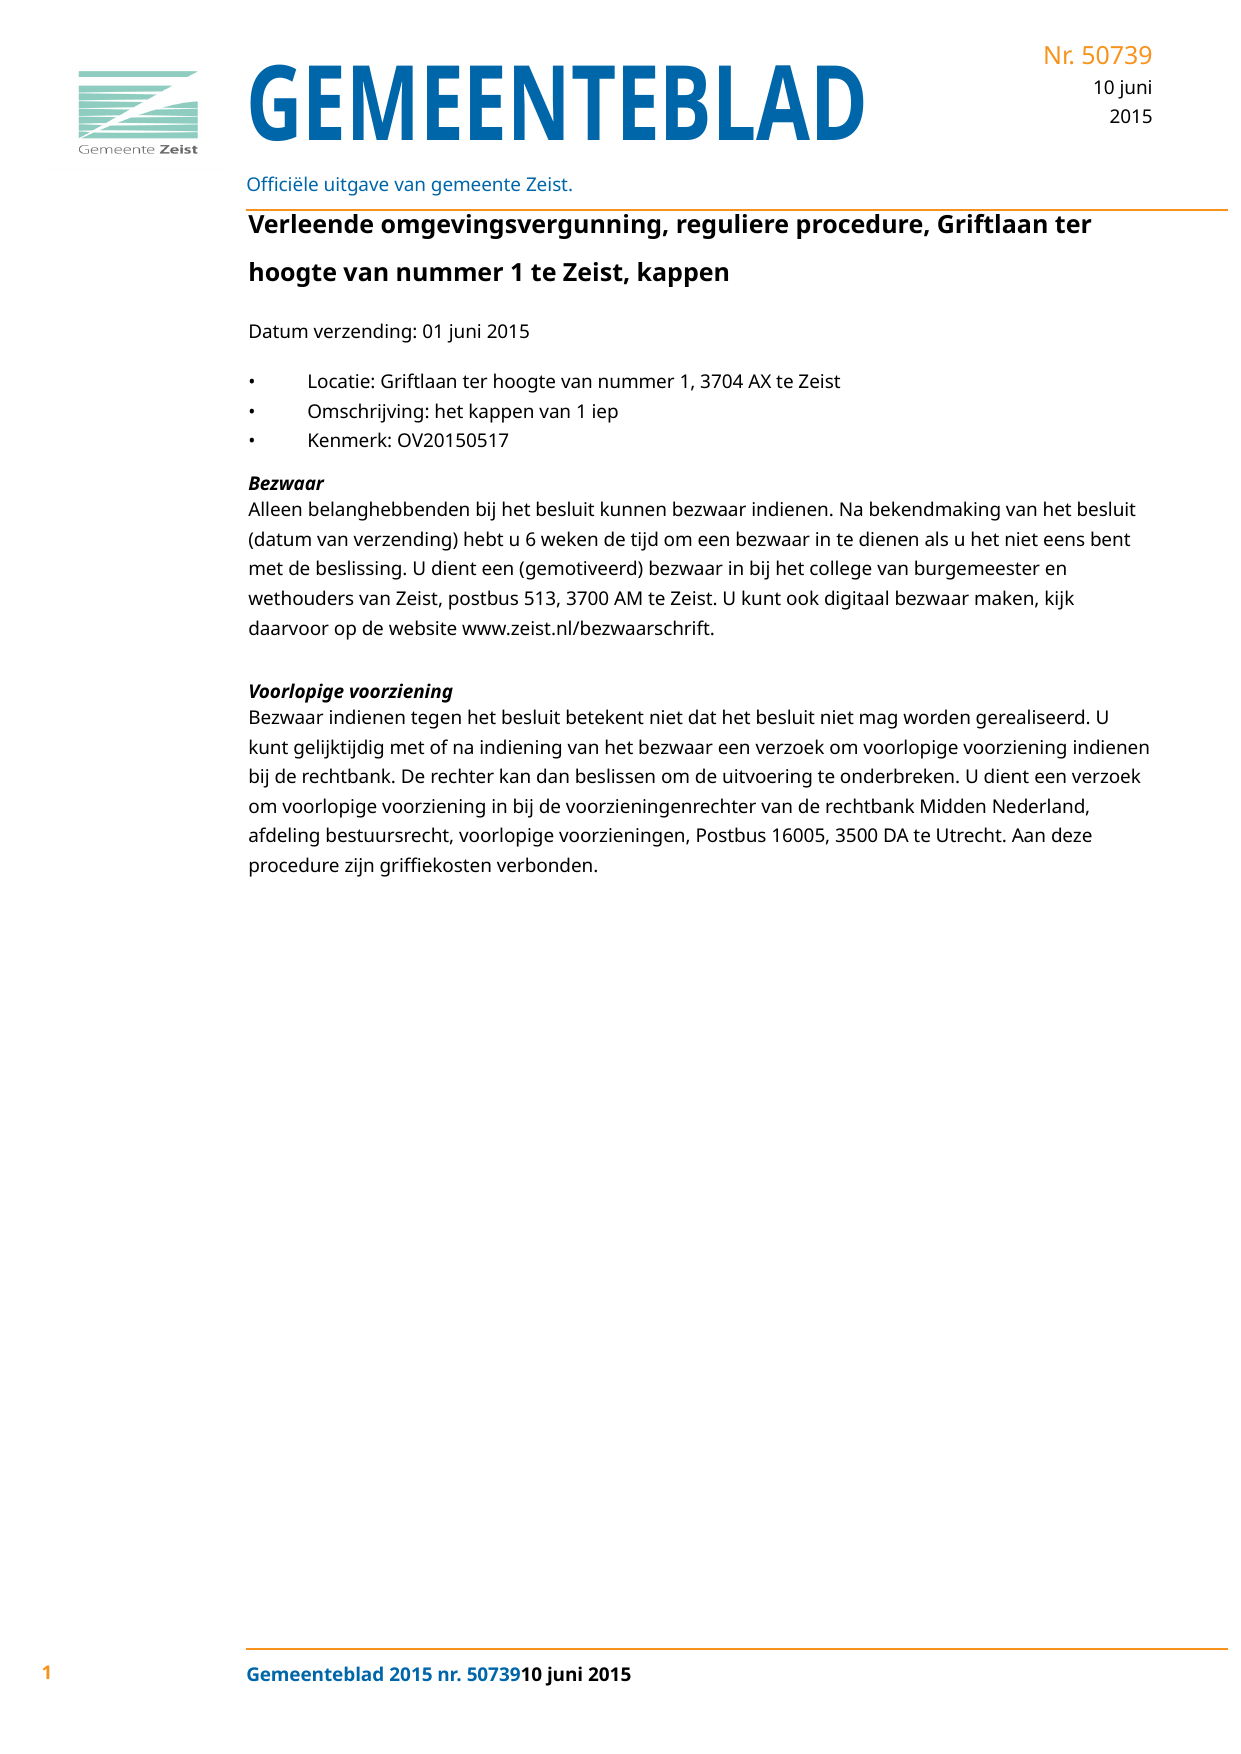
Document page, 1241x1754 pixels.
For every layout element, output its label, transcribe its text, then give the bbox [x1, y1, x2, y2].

picture [41, 47, 231, 172]
list Locatie: Griftlaan ter hoogte van nummer 1, 3704 AX te Zeist [248, 368, 1152, 394]
text Bezwaar indienen tegen het besluit betekent niet dat het besluit niet mag worden gerealiseerd. U kunt gelijktijdig met of na indiening van het bezwaar een verzoek om voorlopige voorziening indienen bij de rechtbank. De rechter kan dan beslissen om de uitvoering te onderbreken. U dient een verzoek om voorlopige voorziening in bij de voorzieningenrechter van de rechtbank Midden Nederland, afdeling bestuursrecht, voorlopige voorzieningen, Postbus 16005, 3500 DA te Utrecht. Aan deze procedure zijn griffiekosten verbonden. [248, 704, 1152, 878]
text Bezwaar [248, 471, 1152, 496]
text Voorlopige voorziening [248, 679, 1152, 704]
text Verleende omgevingsvergunning, reguliere procedure, Griftlaan ter hoogte van nummer 1 te Zeist, kappen [248, 211, 1152, 288]
list Omschrijving: het kappen van 1 iep [248, 398, 1152, 424]
list Kenmerk: OV20150517 [248, 427, 1152, 453]
text Datum verzending: 01 juni 2015 [248, 318, 1152, 344]
text Alleen belanghebbenden bij het besluit kunnen bezwaar indienen. Na bekendmaking van het besluit (datum van verzending) hebt u 6 weken de tijd om een bezwaar in te dienen als u het niet eens bent met de beslissing. U dient een (gemotiveerd) bezwaar in bij het college van burgemeester en wethouders van Zeist, postbus 513, 3700 AM te Zeist. U kunt ook digitaal bezwaar maken, kijk daarvoor op de website www.zeist.nl/bezwaarschrift. [248, 496, 1152, 640]
